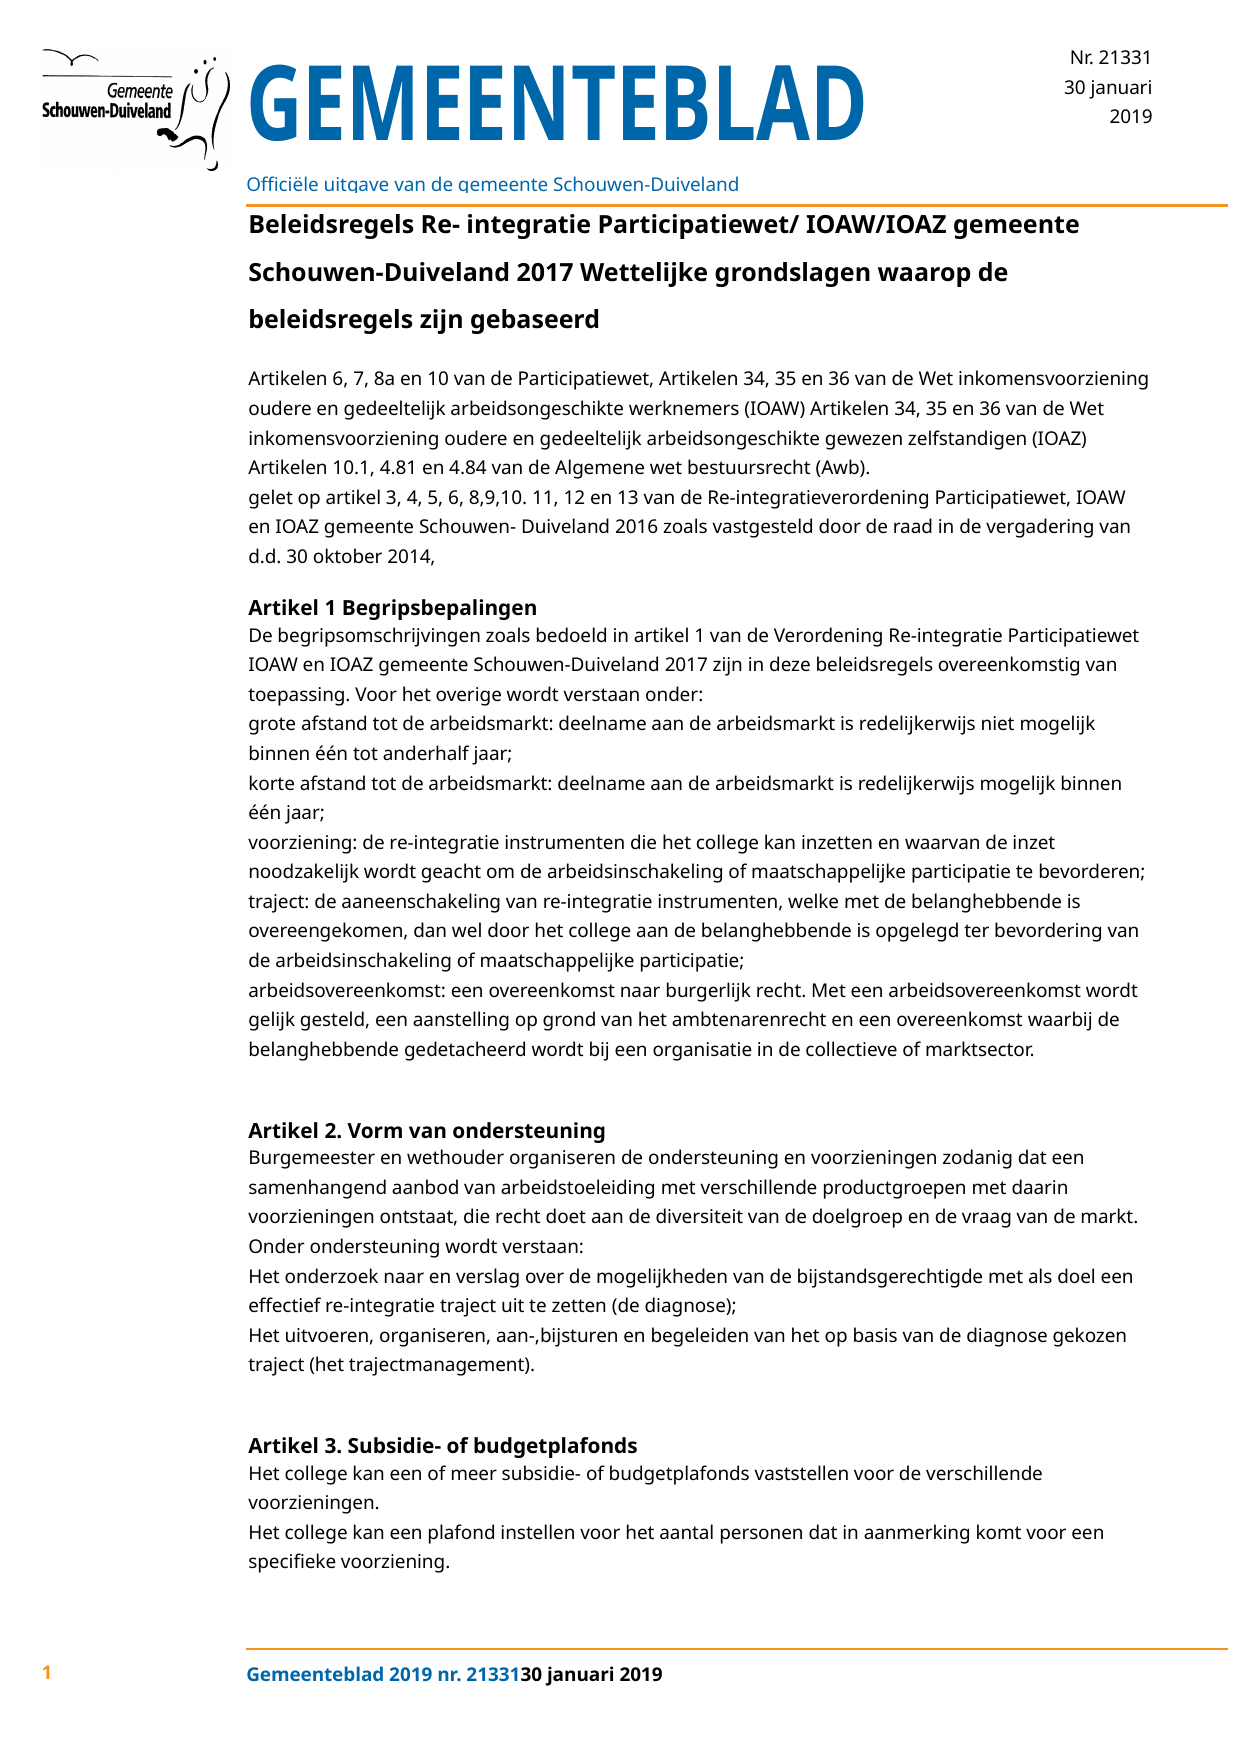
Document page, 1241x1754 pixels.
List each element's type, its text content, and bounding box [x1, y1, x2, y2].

text Artikelen 10.1, 4.81 en 4.84 van de Algemene wet bestuursrecht (Awb). [248, 454, 1152, 480]
text Het onderzoek naar en verslag over de mogelijkheden van de bijstandsgerechtigde met als doel een effectief re-integratie traject uit te zetten (de diagnose); [248, 1263, 1152, 1318]
text De begripsomschrijvingen zoals bedoeld in artikel 1 van de Verordening Re-integratie Participatiewet IOAW en IOAZ gemeente Schouwen-Duiveland 2017 zijn in deze beleidsregels overeenkomstig van toepassing. Voor het overige wordt verstaan onder: [248, 622, 1152, 707]
text voorziening: de re-integratie instrumenten die het college kan inzetten en waarvan de inzet noodzakelijk wordt geacht om de arbeidsinschakeling of maatschappelijke participatie te bevorderen; [248, 829, 1152, 884]
text grote afstand tot de arbeidsmarkt: deelname aan de arbeidsmarkt is redelijkerwijs niet mogelijk binnen één tot anderhalf jaar; [248, 711, 1152, 766]
text gelet op artikel 3, 4, 5, 6, 8,9,10. 11, 12 en 13 van de Re-integratieverordening Participatiewet, IOAW en IOAZ gemeente Schouwen- Duiveland 2016 zoals vastgesteld door de raad in de vergadering van d.d. 30 oktober 2014, [248, 484, 1152, 569]
text Onder ondersteuning wordt verstaan: [248, 1233, 1152, 1259]
text Beleidsregels Re- integratie Participatiewet/ IOAW/IOAZ gemeente Schouwen-Duiveland 2017 Wettelijke grondslagen waarop de beleidsregels zijn gebaseerd [248, 207, 1152, 336]
text Artikel 3. Subsidie- of budgetplafonds [248, 1432, 1152, 1460]
text Het college kan een plafond instellen voor het aantal personen dat in aanmerking komt voor een specifieke voorziening. [248, 1519, 1152, 1574]
text traject: de aaneenschakeling van re-integratie instrumenten, welke met de belanghebbende is overeengekomen, dan wel door het college aan de belanghebbende is opgelegd ter bevordering van de arbeidsinschakeling of maatschappelijke participatie; [248, 888, 1152, 973]
text Het uitvoeren, organiseren, aan-,bijsturen en begeleiden van het op basis van de diagnose gekozen traject (het trajectmanagement). [248, 1322, 1152, 1377]
text Artikel 2. Vorm van ondersteuning [248, 1116, 1152, 1144]
text Het college kan een of meer subsidie- of budgetplafonds vaststellen voor de verschillende voorzieningen. [248, 1460, 1152, 1515]
picture [41, 47, 231, 172]
text arbeidsovereenkomst: een overeenkomst naar burgerlijk recht. Met een arbeidsovereenkomst wordt gelijk gesteld, een aanstelling op grond van het ambtenarenrecht en een overeenkomst waarbij de belanghebbende gedetacheerd wordt bij een organisatie in de collectieve of marktsector. [248, 977, 1152, 1062]
text Burgemeester en wethouder organiseren de ondersteuning en voorzieningen zodanig dat een samenhangend aanbod van arbeidstoeleiding met verschillende productgroepen met daarin voorzieningen ontstaat, die recht doet aan de diversiteit van de doelgroep en de vraag van de markt. [248, 1144, 1152, 1229]
text korte afstand tot de arbeidsmarkt: deelname aan de arbeidsmarkt is redelijkerwijs mogelijk binnen één jaar; [248, 770, 1152, 825]
text Artikelen 6, 7, 8a en 10 van de Participatiewet, Artikelen 34, 35 en 36 van de Wet inkomensvoorziening oudere en gedeeltelijk arbeidsongeschikte werknemers (IOAW) Artikelen 34, 35 en 36 van de Wet inkomensvoorziening oudere en gedeeltelijk arbeidsongeschikte gewezen zelfstandigen (IOAZ) [248, 366, 1152, 450]
text Artikel 1 Begripsbepalingen [248, 593, 1152, 622]
